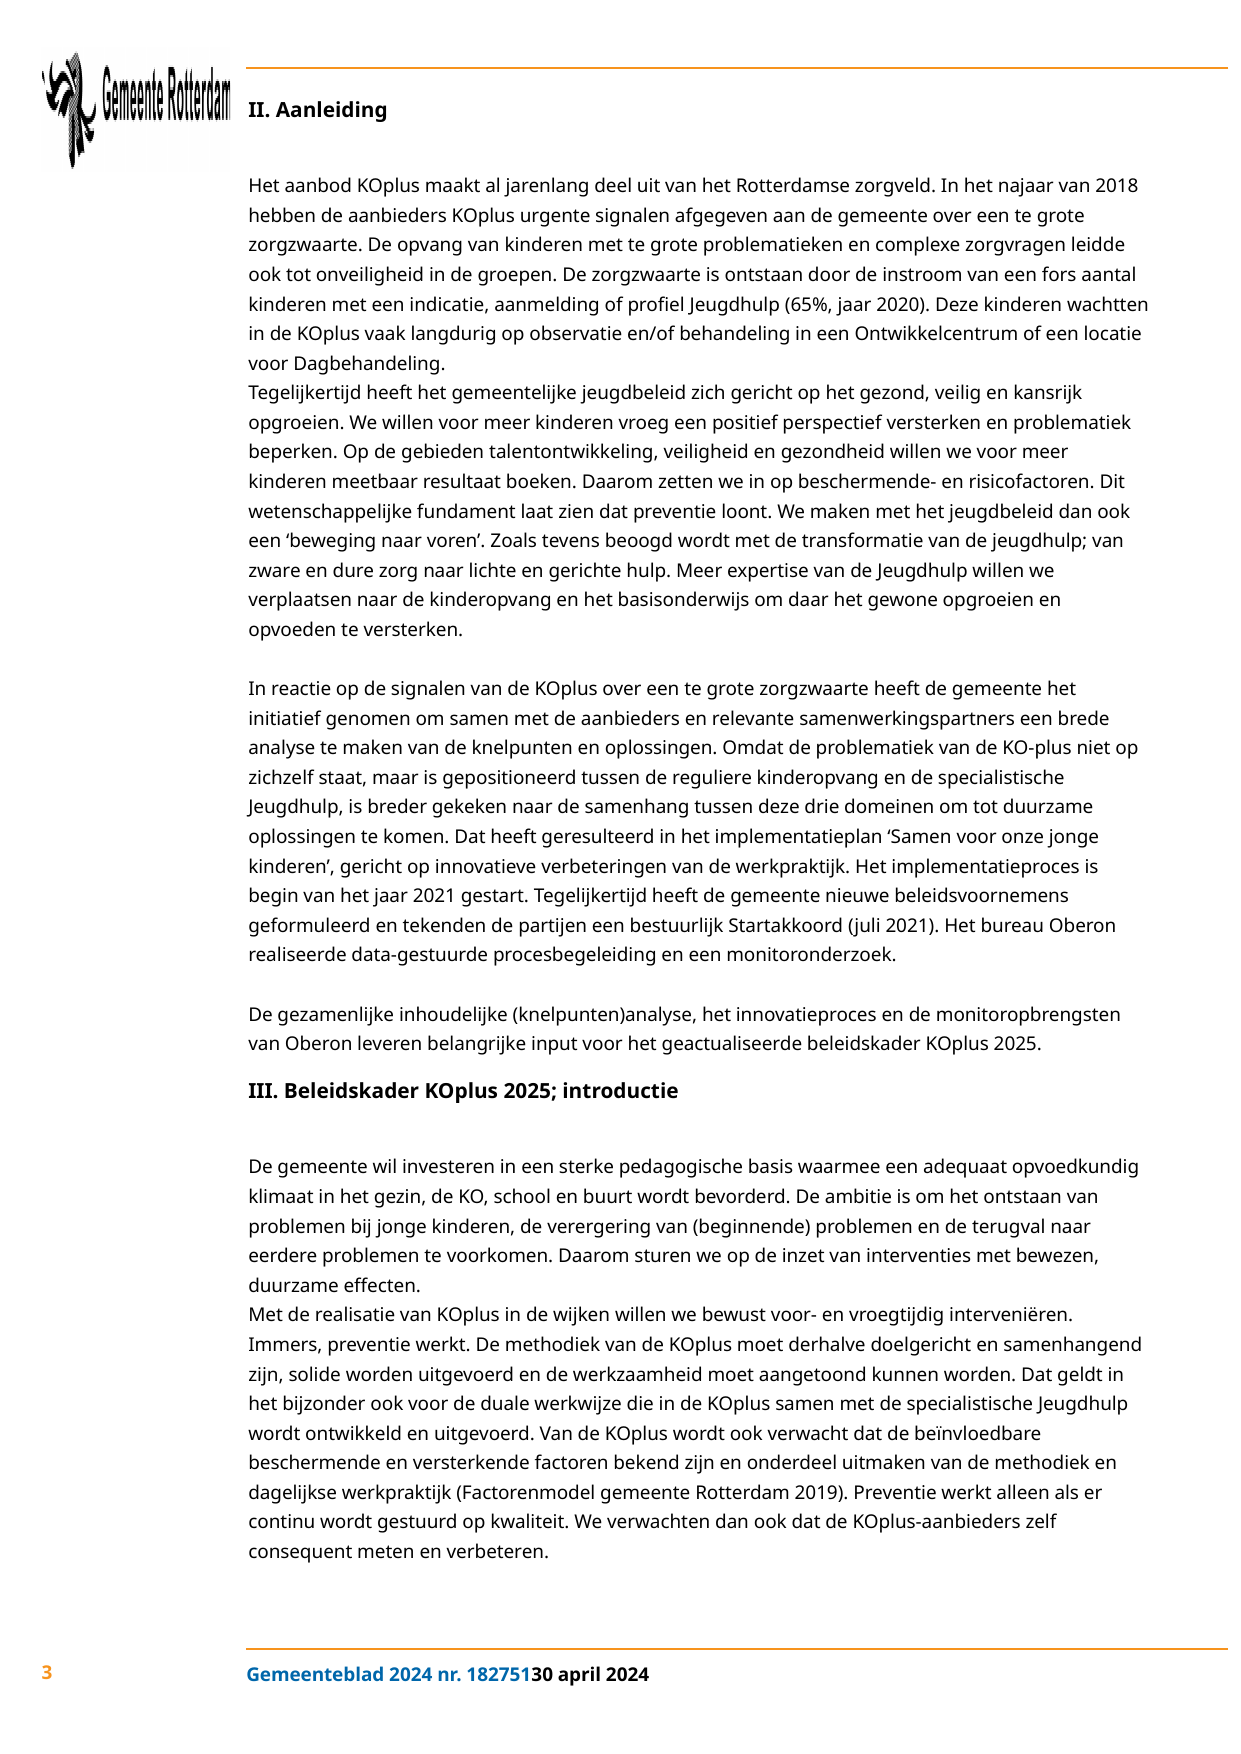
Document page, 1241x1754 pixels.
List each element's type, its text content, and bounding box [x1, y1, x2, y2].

text De gezamenlijke inhoudelijke (knelpunten)analyse, het innovatieproces en de monitoropbrengsten van Oberon leveren belangrijke input voor het geactualiseerde beleidskader KOplus 2025. [248, 1001, 1152, 1056]
text II. Aanleiding [248, 95, 1152, 123]
text Het aanbod KOplus maakt al jarenlang deel uit van het Rotterdamse zorgveld. In het najaar van 2018 hebben de aanbieders KOplus urgente signalen afgegeven aan de gemeente over een te grote zorgzwaarte. De opvang van kinderen met te grote problematieken en complexe zorgvragen leidde ook tot onveiligheid in de groepen. De zorgzwaarte is ontstaan door de instroom van een fors aantal kinderen met een indicatie, aanmelding of profiel Jeugdhulp (65%, jaar 2020). Deze kinderen wachtten in de KOplus vaak langdurig op observatie en/of behandeling in een Ontwikkelcentrum of een locatie voor Dagbehandeling. [248, 172, 1152, 376]
text De gemeente wil investeren in een sterke pedagogische basis waarmee een adequaat opvoedkundig klimaat in het gezin, de KO, school en buurt wordt bevorderd. De ambitie is om het ontstaan van problemen bij jonge kinderen, de verergering van (beginnende) problemen en de terugval naar eerdere problemen te voorkomen. Daarom sturen we op de inzet van interventies met bewezen, duurzame effecten. [248, 1154, 1152, 1298]
text III. Beleidskader KOplus 2025; introductie [248, 1076, 1152, 1104]
text Tegelijkertijd heeft het gemeentelijke jeugdbeleid zich gericht op het gezond, veilig en kansrijk opgroeien. We willen voor meer kinderen vroeg een positief perspectief versterken en problematiek beperken. Op de gebieden talentontwikkeling, veiligheid en gezondheid willen we voor meer kinderen meetbaar resultaat boeken. Daarom zetten we in op beschermende- en risicofactoren. Dit wetenschappelijke fundament laat zien dat preventie loont. We maken met het jeugdbeleid dan ook een ‘beweging naar voren’. Zoals tevens beoogd wordt met de transformatie van de jeugdhulp; van zware en dure zorg naar lichte en gerichte hulp. Meer expertise van de Jeugdhulp willen we verplaatsen naar de kinderopvang en het basisonderwijs om daar het gewone opgroeien en opvoeden te versterken. [248, 379, 1152, 642]
text Met de realisatie van KOplus in de wijken willen we bewust voor- en vroegtijdig interveniëren. Immers, preventie werkt. De methodiek van de KOplus moet derhalve doelgericht en samenhangend zijn, solide worden uitgevoerd en de werkzaamheid moet aangetoond kunnen worden. Dat geldt in het bijzonder ook voor de duale werkwijze die in de KOplus samen met de specialistische Jeugdhulp wordt ontwikkeld en uitgevoerd. Van de KOplus wordt ook verwacht dat de beïnvloedbare beschermende en versterkende factoren bekend zijn en onderdeel uitmaken van de methodiek en dagelijkse werkpraktijk (Factorenmodel gemeente Rotterdam 2019). Preventie werkt alleen als er continu wordt gestuurd op kwaliteit. We verwachten dan ook dat de KOplus-aanbieders zelf consequent meten en verbeteren. [248, 1302, 1152, 1564]
text In reactie op de signalen van de KOplus over een te grote zorgzwaarte heeft de gemeente het initiatief genomen om samen met de aanbieders en relevante samenwerkingspartners een brede analyse te maken van de knelpunten en oplossingen. Omdat de problematiek van de KO-plus niet op zichzelf staat, maar is gepositioneerd tussen de reguliere kinderopvang en de specialistische Jeugdhulp, is breder gekeken naar de samenhang tussen deze drie domeinen om tot duurzame oplossingen te komen. Dat heeft geresulteerd in het implementatieplan ‘Samen voor onze jonge kinderen’, gericht op innovatieve verbeteringen van de werkpraktijk. Het implementatieproces is begin van het jaar 2021 gestart. Tegelijkertijd heeft de gemeente nieuwe beleidsvoornemens geformuleerd en tekenden de partijen een bestuurlijk Startakkoord (juli 2021). Het bureau Oberon realiseerde data-gestuurde procesbegeleiding en een monitoronderzoek. [248, 675, 1152, 967]
picture [41, 47, 231, 172]
